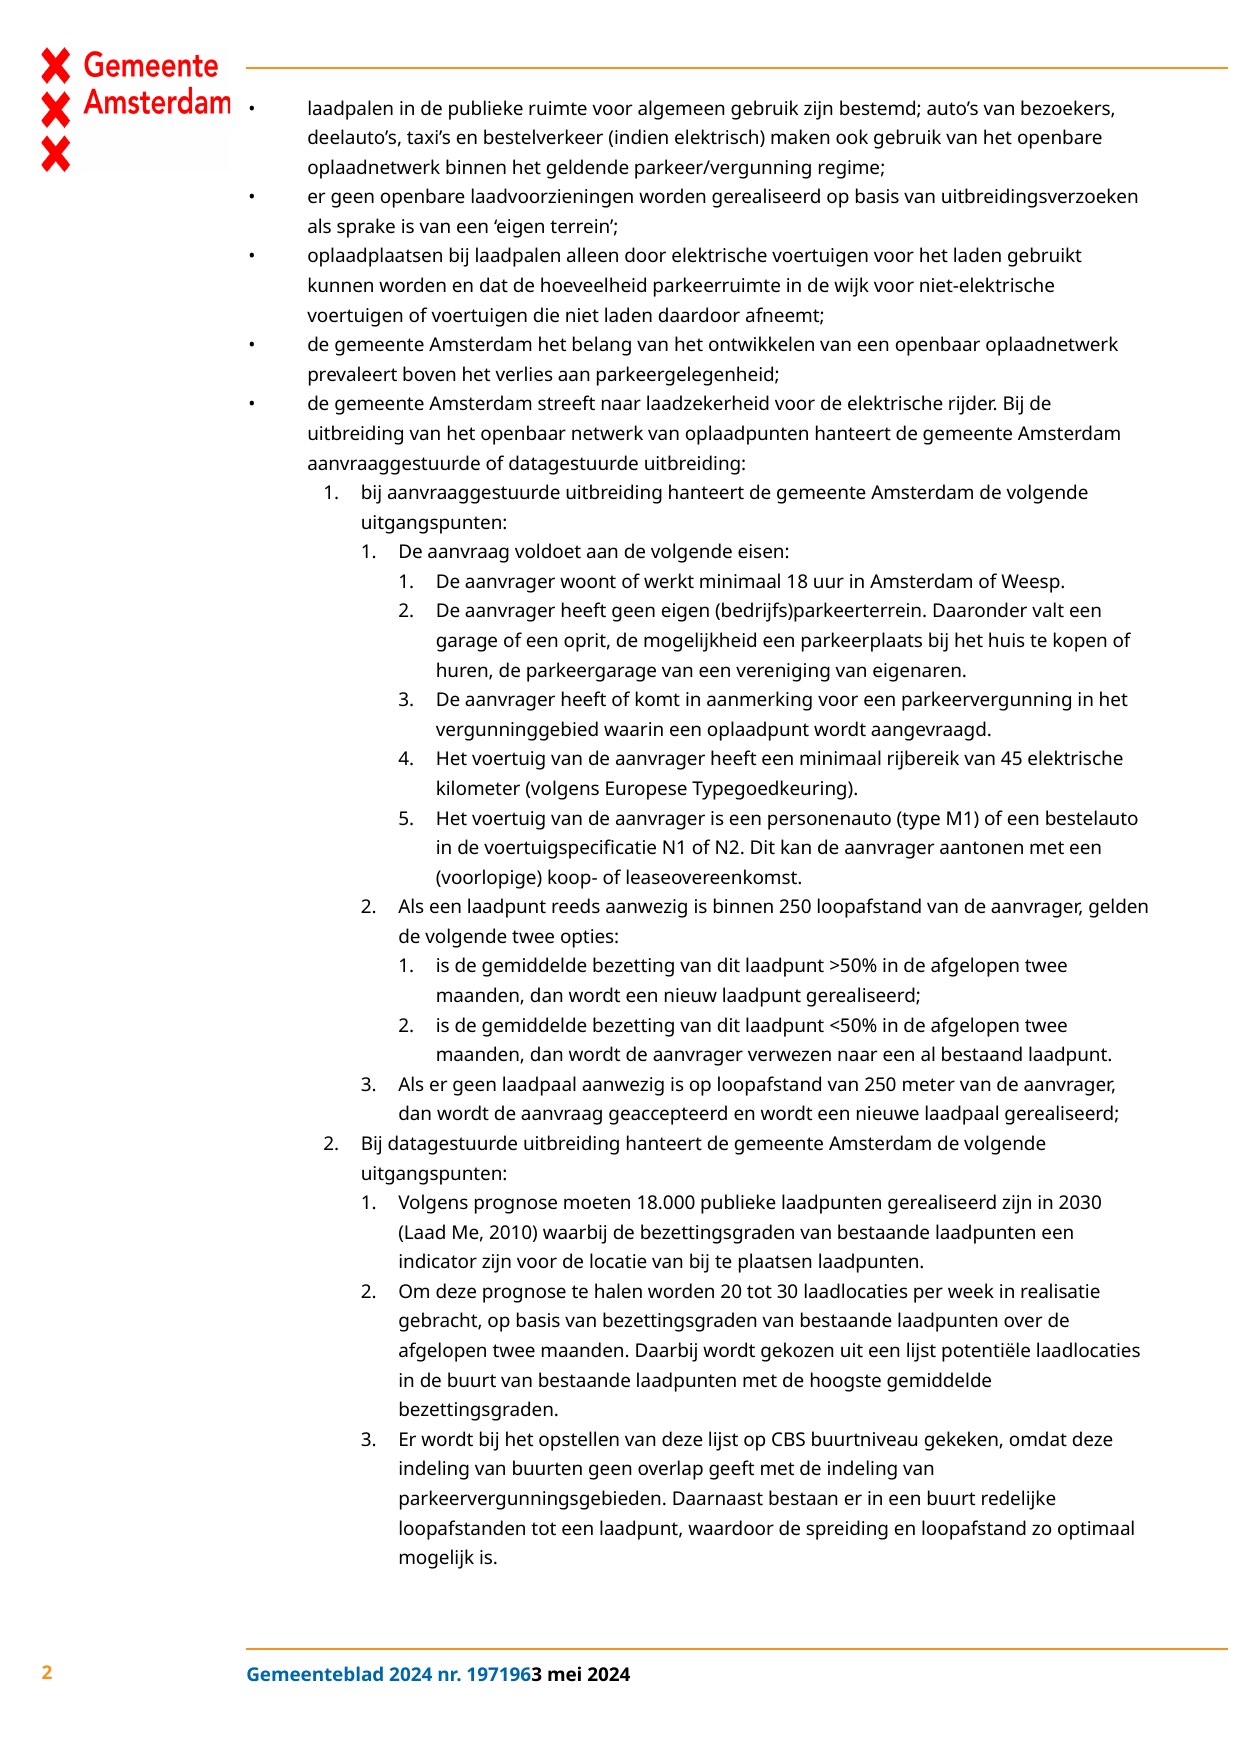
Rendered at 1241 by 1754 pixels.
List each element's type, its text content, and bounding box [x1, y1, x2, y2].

list er geen openbare laadvoorzieningen worden gerealiseerd op basis van uitbreidingsverzoeken als sprake is van een ‘eigen terrein’; [248, 183, 1152, 239]
list laadpalen in de publieke ruimte voor algemeen gebruik zijn bestemd; auto’s van bezoekers, deelauto’s, taxi’s en bestelverkeer (indien elektrisch) maken ook gebruik van het openbare oplaadnetwerk binnen het geldende parkeer/vergunning regime; [248, 95, 1152, 180]
list Om deze prognose te halen worden 20 tot 30 laadlocaties per week in realisatie gebracht, op basis van bezettingsgraden van bestaande laadpunten over de afgelopen twee maanden. Daarbij wordt gekozen uit een lijst potentiële laadlocaties in de buurt van bestaande laadpunten met de hoogste gemiddelde bezettingsgraden. [361, 1278, 1152, 1422]
list De aanvraag voldoet aan de volgende eisen: [361, 538, 1152, 564]
list Het voertuig van de aanvrager is een personenauto (type M1) of een bestelauto in de voertuigspecificatie N1 of N2. Dit kan de aanvrager aantonen met een (voorlopige) koop- of leaseovereenkomst. [398, 805, 1152, 890]
list Er wordt bij het opstellen van deze lijst op CBS buurtniveau gekeken, omdat deze indeling van buurten geen overlap geeft met de indeling van parkeervergunningsgebieden. Daarnaast bestaan er in een buurt redelijke loopafstanden tot een laadpunt, waardoor de spreiding en loopafstand zo optimaal mogelijk is. [361, 1426, 1152, 1570]
list Het voertuig van de aanvrager heeft een minimaal rijbereik van 45 elektrische kilometer (volgens Europese Typegoedkeuring). [398, 746, 1152, 801]
list De aanvrager heeft geen eigen (bedrijfs)parkeerterrein. Daaronder valt een garage of een oprit, de mogelijkheid een parkeerplaats bij het huis te kopen of huren, de parkeergarage van een vereniging van eigenaren. [398, 598, 1152, 683]
list Als er geen laadpaal aanwezig is op loopafstand van 250 meter van de aanvrager, dan wordt de aanvraag geaccepteerd en wordt een nieuwe laadpaal gerealiseerd; [361, 1071, 1152, 1126]
list bij aanvraaggestuurde uitbreiding hanteert de gemeente Amsterdam de volgende uitgangspunten: [323, 479, 1152, 535]
list de gemeente Amsterdam het belang van het ontwikkelen van een openbaar oplaadnetwerk prevaleert boven het verlies aan parkeergelegenheid; [248, 331, 1152, 387]
picture [41, 47, 231, 172]
list Volgens prognose moeten 18.000 publieke laadpunten gerealiseerd zijn in 2030 (Laad Me, 2010) waarbij de bezettingsgraden van bestaande laadpunten een indicator zijn voor de locatie van bij te plaatsen laadpunten. [361, 1189, 1152, 1274]
list Als een laadpunt reeds aanwezig is binnen 250 loopafstand van de aanvrager, gelden de volgende twee opties: [361, 893, 1152, 949]
list de gemeente Amsterdam streeft naar laadzekerheid voor de elektrische rijder. Bij de uitbreiding van het openbaar netwerk van oplaadpunten hanteert de gemeente Amsterdam aanvraaggestuurde of datagestuurde uitbreiding: [248, 391, 1152, 476]
list De aanvrager woont of werkt minimaal 18 uur in Amsterdam of Weesp. [398, 568, 1152, 594]
list Bij datagestuurde uitbreiding hanteert de gemeente Amsterdam de volgende uitgangspunten: [323, 1130, 1152, 1186]
list De aanvrager heeft of komt in aanmerking voor een parkeervergunning in het vergunninggebied waarin een oplaadpunt wordt aangevraagd. [398, 686, 1152, 742]
list is de gemiddelde bezetting van dit laadpunt >50% in de afgelopen twee maanden, dan wordt een nieuw laadpunt gerealiseerd; [398, 953, 1152, 1008]
list oplaadplaatsen bij laadpalen alleen door elektrische voertuigen voor het laden gebruikt kunnen worden en dat de hoeveelheid parkeerruimte in de wijk voor niet-elektrische voertuigen of voertuigen die niet laden daardoor afneemt; [248, 243, 1152, 328]
list is de gemiddelde bezetting van dit laadpunt <50% in de afgelopen twee maanden, dan wordt de aanvrager verwezen naar een al bestaand laadpunt. [398, 1012, 1152, 1067]
